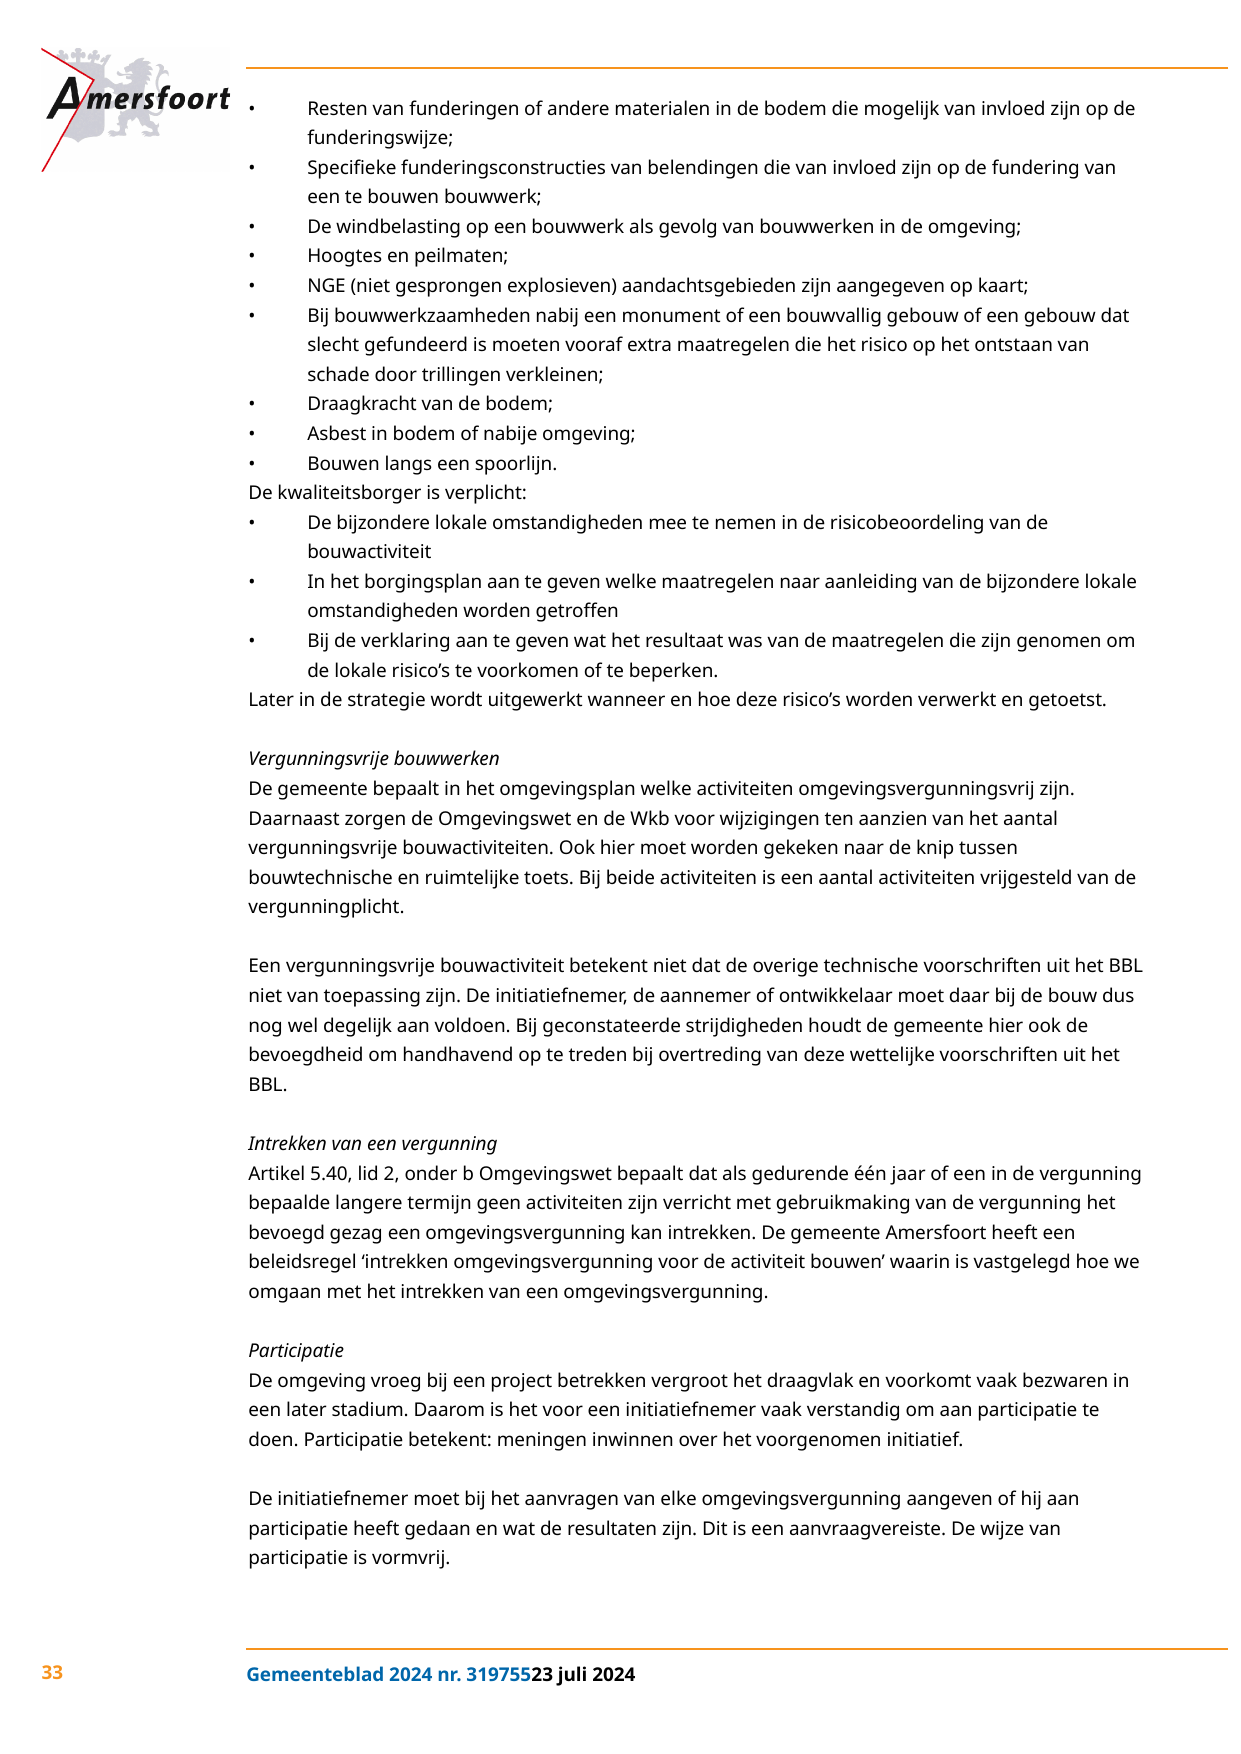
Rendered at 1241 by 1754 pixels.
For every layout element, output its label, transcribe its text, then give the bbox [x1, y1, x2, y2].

list Bouwen langs een spoorlijn. [248, 450, 1152, 476]
list De windbelasting op een bouwwerk als gevolg van bouwwerken in de omgeving; [248, 213, 1152, 239]
text Intrekken van een vergunning [248, 1130, 1152, 1156]
text Participatie [248, 1337, 1152, 1363]
list De bijzondere lokale omstandigheden mee te nemen in de risicobeoordeling van de bouwactiviteit [248, 509, 1152, 564]
text Vergunningsvrije bouwwerken [248, 746, 1152, 771]
list Hoogtes en peilmaten; [248, 243, 1152, 268]
list Specifieke funderingsconstructies van belendingen die van invloed zijn op de fundering van een te bouwen bouwwerk; [248, 154, 1152, 209]
text De kwaliteitsborger is verplicht: [248, 479, 1152, 505]
text Artikel 5.40, lid 2, onder b Omgevingswet bepaalt dat als gedurende één jaar of een in de vergunning bepaalde langere termijn geen activiteiten zijn verricht met gebruikmaking van de vergunning het bevoegd gezag een omgevingsvergunning kan intrekken. De gemeente Amersfoort heeft een beleidsregel ‘intrekken omgevingsvergunning voor de activiteit bouwen’ waarin is vastgelegd hoe we omgaan met het intrekken van een omgevingsvergunning. [248, 1160, 1152, 1304]
text De omgeving vroeg bij een project betrekken vergroot het draagvlak en voorkomt vaak bezwaren in een later stadium. Daarom is het voor een initiatiefnemer vaak verstandig om aan participatie te doen. Participatie betekent: meningen inwinnen over het voorgenomen initiatief. [248, 1367, 1152, 1452]
list Draagkracht van de bodem; [248, 391, 1152, 416]
text De initiatiefnemer moet bij het aanvragen van elke omgevingsvergunning aangeven of hij aan participatie heeft gedaan en wat de resultaten zijn. Dit is een aanvraagvereiste. De wijze van participatie is vormvrij. [248, 1485, 1152, 1570]
list NGE (niet gesprongen explosieven) aandachtsgebieden zijn aangegeven op kaart; [248, 272, 1152, 298]
text Een vergunningsvrije bouwactiviteit betekent niet dat de overige technische voorschriften uit het BBL niet van toepassing zijn. De initiatiefnemer, de aannemer of ontwikkelaar moet daar bij de bouw dus nog wel degelijk aan voldoen. Bij geconstateerde strijdigheden houdt de gemeente hier ook de bevoegdheid om handhavend op te treden bij overtreding van deze wettelijke voorschriften uit het BBL. [248, 953, 1152, 1097]
list Bij de verklaring aan te geven wat het resultaat was van de maatregelen die zijn genomen om de lokale risico’s te voorkomen of te beperken. [248, 627, 1152, 683]
list Bij bouwwerkzaamheden nabij een monument of een bouwvallig gebouw of een gebouw dat slecht gefundeerd is moeten vooraf extra maatregelen die het risico op het ontstaan van schade door trillingen verkleinen; [248, 302, 1152, 387]
list In het borgingsplan aan te geven welke maatregelen naar aanleiding van de bijzondere lokale omstandigheden worden getroffen [248, 568, 1152, 623]
text De gemeente bepaalt in het omgevingsplan welke activiteiten omgevingsvergunningsvrij zijn. Daarnaast zorgen de Omgevingswet en de Wkb voor wijzigingen ten aanzien van het aantal vergunningsvrije bouwactiviteiten. Ook hier moet worden gekeken naar de knip tussen bouwtechnische en ruimtelijke toets. Bij beide activiteiten is een aantal activiteiten vrijgesteld van de vergunningplicht. [248, 775, 1152, 919]
text Later in de strategie wordt uitgewerkt wanneer en hoe deze risico’s worden verwerkt en getoetst. [248, 686, 1152, 712]
list Resten van funderingen of andere materialen in de bodem die mogelijk van invloed zijn op de funderingswijze; [248, 95, 1152, 150]
picture [41, 47, 231, 172]
list Asbest in bodem of nabije omgeving; [248, 420, 1152, 446]
